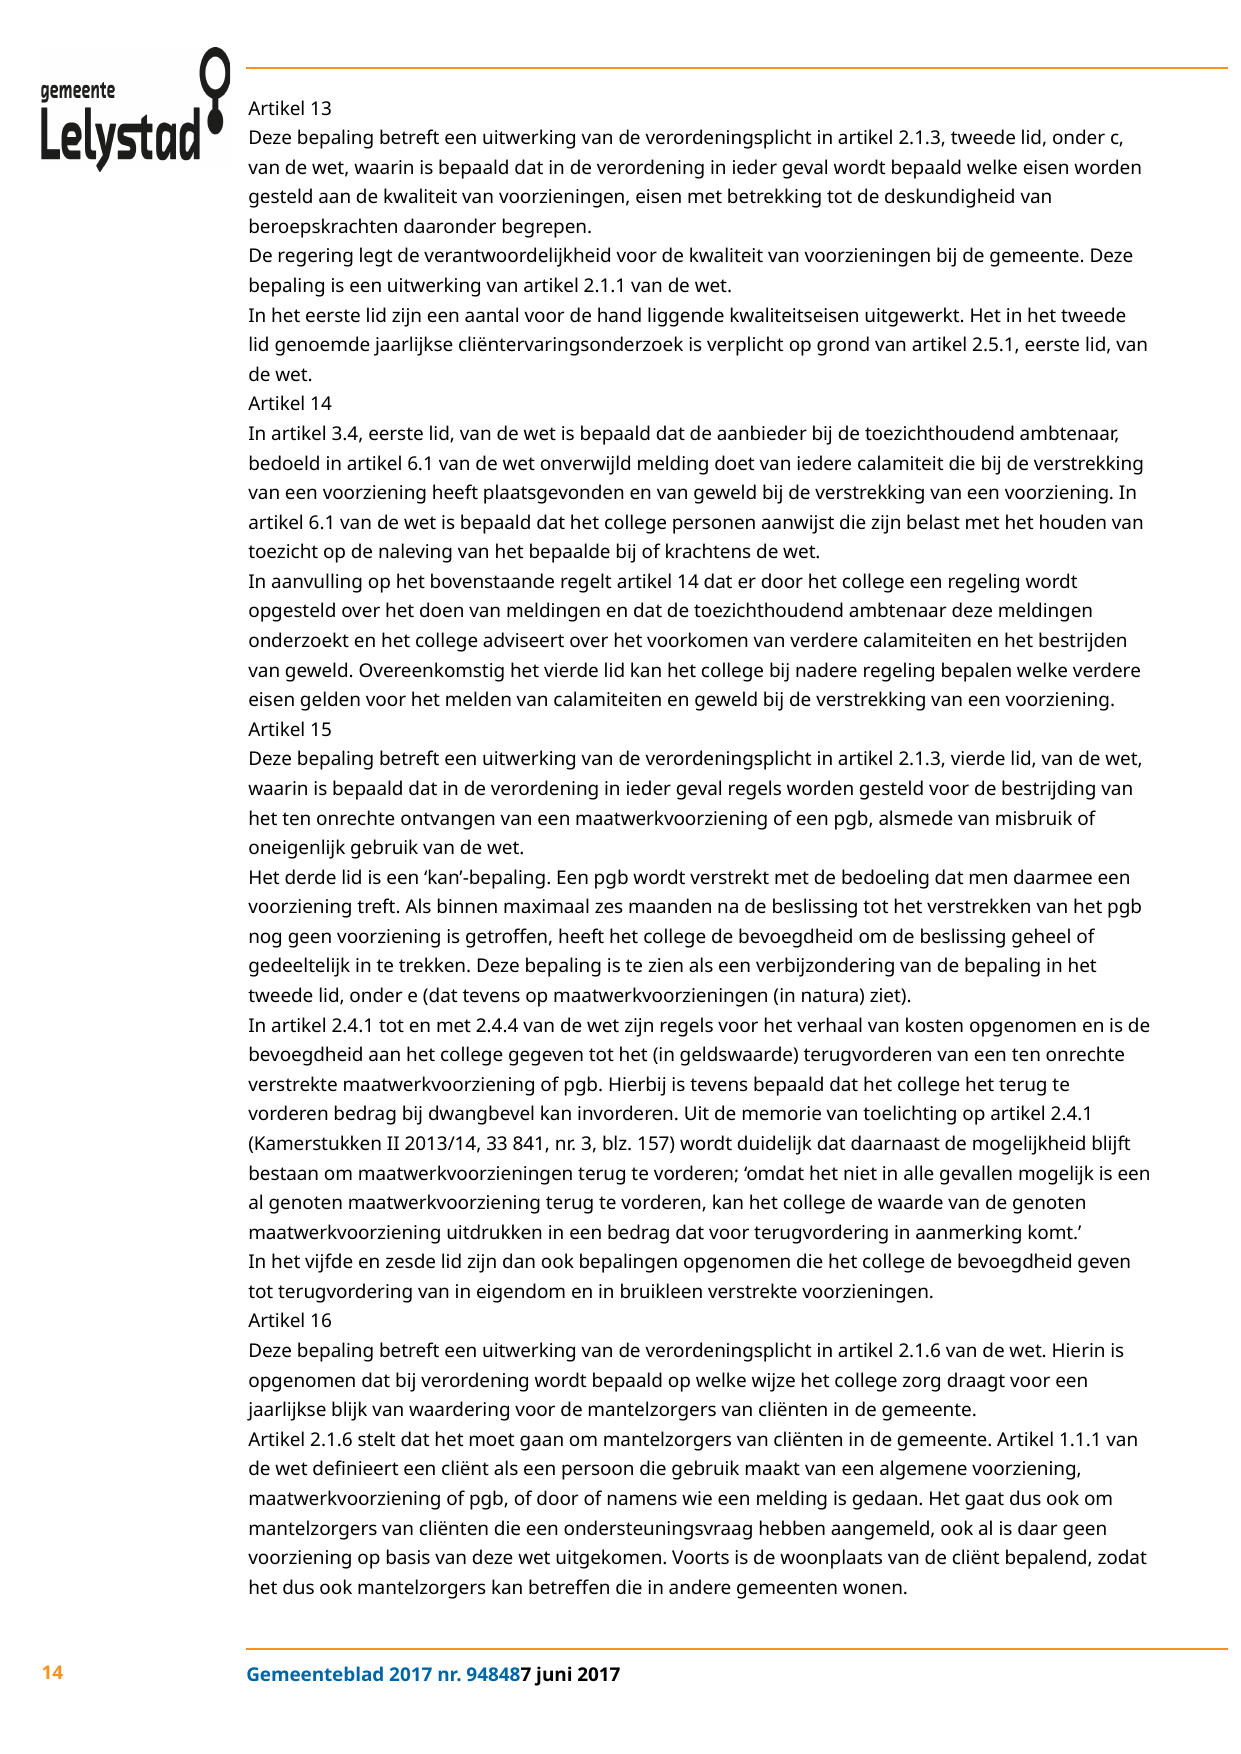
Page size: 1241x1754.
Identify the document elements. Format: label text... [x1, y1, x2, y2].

text In het vijfde en zesde lid zijn dan ook bepalingen opgenomen die het college de bevoegdheid geven tot terugvordering van in eigendom en in bruikleen verstrekte voorzieningen. [248, 1248, 1152, 1304]
text Het derde lid is een ‘kan’-bepaling. Een pgb wordt verstrekt met de bedoeling dat men daarmee een voorziening treft. Als binnen maximaal zes maanden na de beslissing tot het verstrekken van het pgb nog geen voorziening is getroffen, heeft het college de bevoegdheid om de beslissing geheel of gedeeltelijk in te trekken. Deze bepaling is te zien als een verbijzondering van de bepaling in het tweede lid, onder e (dat tevens op maatwerkvoorzieningen (in natura) ziet). [248, 864, 1152, 1008]
text Deze bepaling betreft een uitwerking van de verordeningsplicht in artikel 2.1.6 van de wet. Hierin is opgenomen dat bij verordening wordt bepaald op welke wijze het college zorg draagt voor een jaarlijkse blijk van waardering voor de mantelzorgers van cliënten in de gemeente. [248, 1337, 1152, 1422]
picture [41, 47, 231, 172]
text Artikel 14 [248, 391, 1152, 416]
text De regering legt de verantwoordelijkheid voor de kwaliteit van voorzieningen bij de gemeente. Deze bepaling is een uitwerking van artikel 2.1.1 van de wet. [248, 243, 1152, 298]
text In artikel 2.4.1 tot en met 2.4.4 van de wet zijn regels voor het verhaal van kosten opgenomen en is de bevoegdheid aan het college gegeven tot het (in geldswaarde) terugvorderen van een ten onrechte verstrekte maatwerkvoorziening of pgb. Hierbij is tevens bepaald dat het college het terug te vorderen bedrag bij dwangbevel kan invorderen. Uit de memorie van toelichting op artikel 2.4.1 (Kamerstukken II 2013/14, 33 841, nr. 3, blz. 157) wordt duidelijk dat daarnaast de mogelijkheid blijft bestaan om maatwerkvoorzieningen terug te vorderen; ‘omdat het niet in alle gevallen mogelijk is een al genoten maatwerkvoorziening terug te vorderen, kan het college de waarde van de genoten maatwerkvoorziening uitdrukken in een bedrag dat voor terugvordering in aanmerking komt.’ [248, 1012, 1152, 1245]
text Deze bepaling betreft een uitwerking van de verordeningsplicht in artikel 2.1.3, tweede lid, onder c, van de wet, waarin is bepaald dat in de verordening in ieder geval wordt bepaald welke eisen worden gesteld aan de kwaliteit van voorzieningen, eisen met betrekking tot de deskundigheid van beroepskrachten daaronder begrepen. [248, 124, 1152, 239]
text Artikel 15 [248, 716, 1152, 742]
text In artikel 3.4, eerste lid, van de wet is bepaald dat de aanbieder bij de toezichthoudend ambtenaar, bedoeld in artikel 6.1 van de wet onverwijld melding doet van iedere calamiteit die bij de verstrekking van een voorziening heeft plaatsgevonden en van geweld bij de verstrekking van een voorziening. In artikel 6.1 van de wet is bepaald dat het college personen aanwijst die zijn belast met het houden van toezicht op de naleving van het bepaalde bij of krachtens de wet. [248, 420, 1152, 564]
text In aanvulling op het bovenstaande regelt artikel 14 dat er door het college een regeling wordt opgesteld over het doen van meldingen en dat de toezichthoudend ambtenaar deze meldingen onderzoekt en het college adviseert over het voorkomen van verdere calamiteiten en het bestrijden van geweld. Overeenkomstig het vierde lid kan het college bij nadere regeling bepalen welke verdere eisen gelden voor het melden van calamiteiten en geweld bij de verstrekking van een voorziening. [248, 568, 1152, 712]
text Artikel 13 [248, 95, 1152, 121]
text Artikel 2.1.6 stelt dat het moet gaan om mantelzorgers van cliënten in de gemeente. Artikel 1.1.1 van de wet definieert een cliënt als een persoon die gebruik maakt van een algemene voorziening, maatwerkvoorziening of pgb, of door of namens wie een melding is gedaan. Het gaat dus ook om mantelzorgers van cliënten die een ondersteuningsvraag hebben aangemeld, ook al is daar geen voorziening op basis van deze wet uitgekomen. Voorts is de woonplaats van de cliënt bepalend, zodat het dus ook mantelzorgers kan betreffen die in andere gemeenten wonen. [248, 1426, 1152, 1600]
text In het eerste lid zijn een aantal voor de hand liggende kwaliteitseisen uitgewerkt. Het in het tweede lid genoemde jaarlijkse cliëntervaringsonderzoek is verplicht op grond van artikel 2.5.1, eerste lid, van de wet. [248, 302, 1152, 387]
text Artikel 16 [248, 1308, 1152, 1333]
text Deze bepaling betreft een uitwerking van de verordeningsplicht in artikel 2.1.3, vierde lid, van de wet, waarin is bepaald dat in de verordening in ieder geval regels worden gesteld voor de bestrijding van het ten onrechte ontvangen van een maatwerkvoorziening of een pgb, alsmede van misbruik of oneigenlijk gebruik van de wet. [248, 746, 1152, 860]
